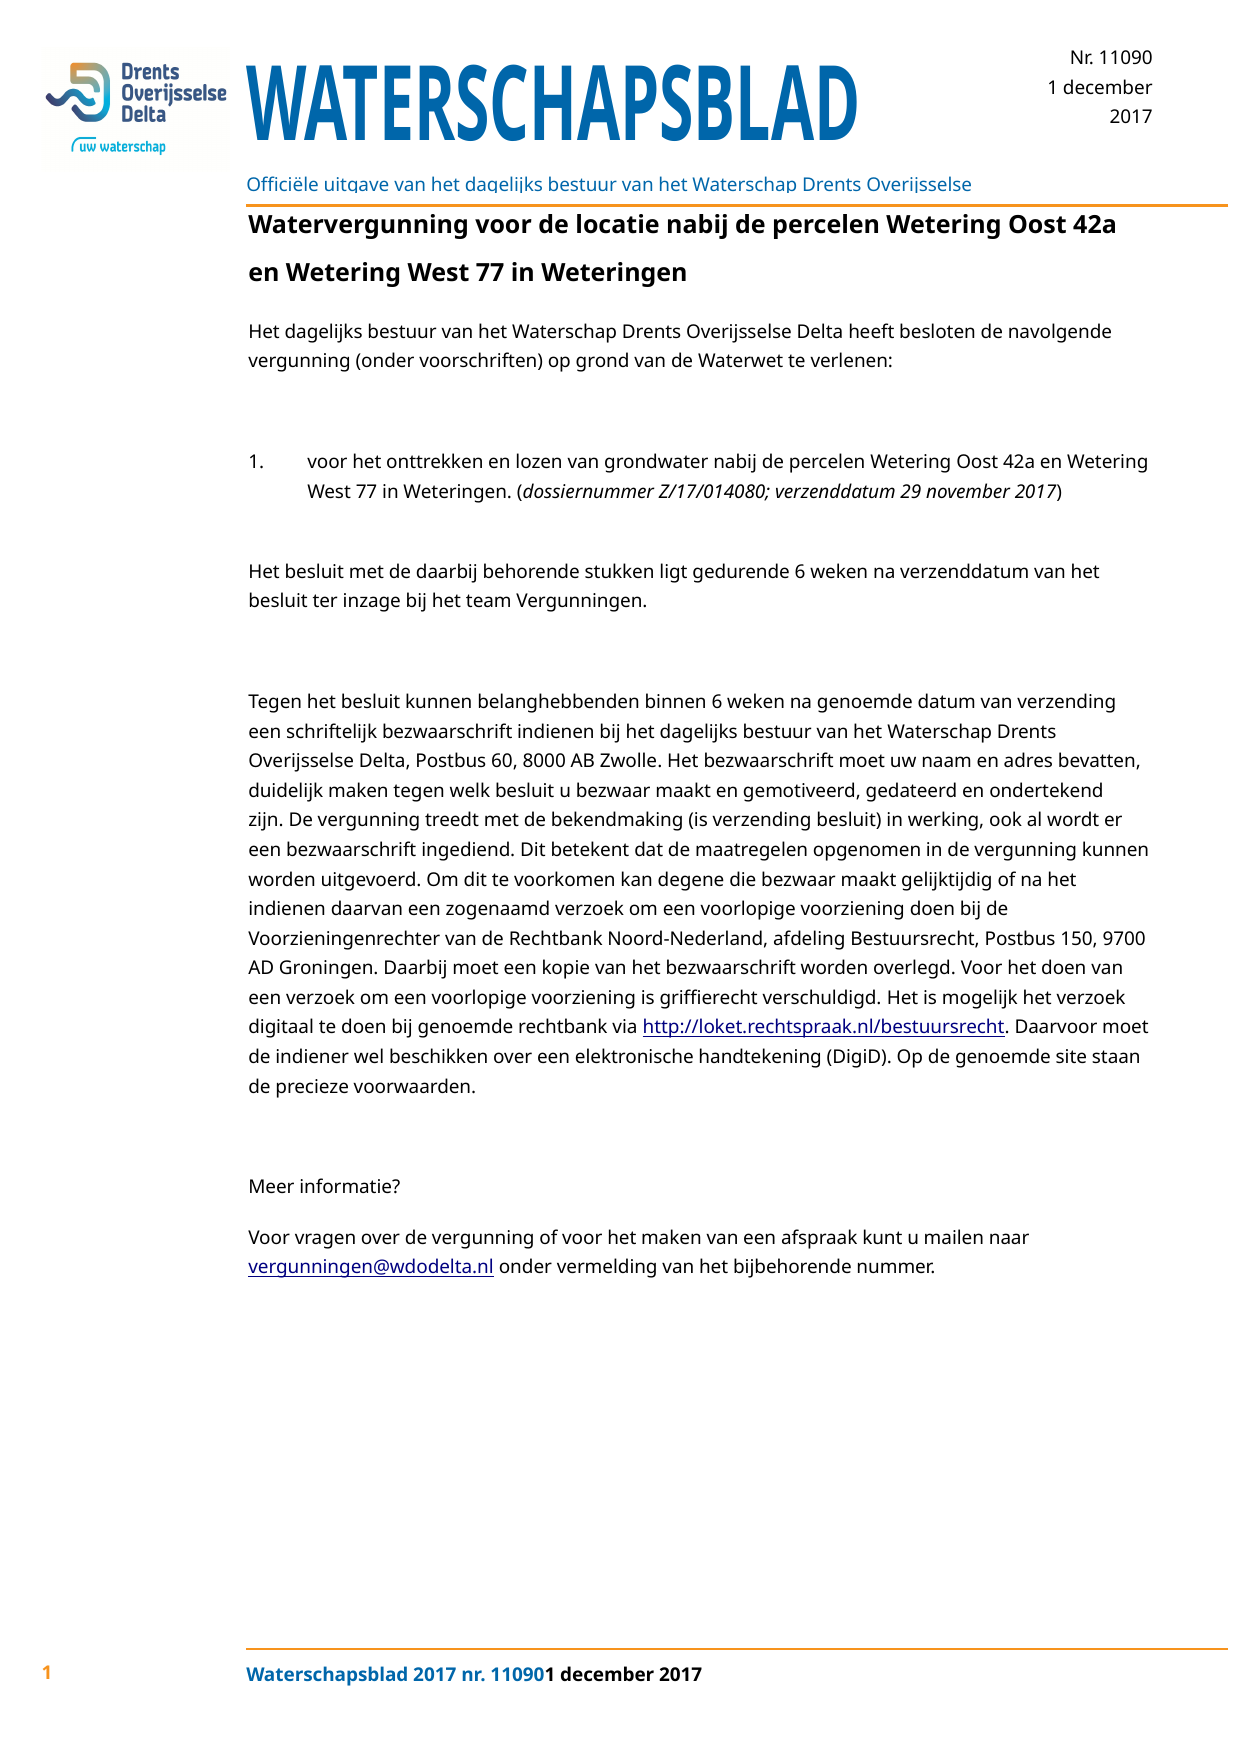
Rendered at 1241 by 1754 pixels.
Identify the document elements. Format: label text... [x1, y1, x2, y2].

text Het besluit met de daarbij behorende stukken ligt gedurende 6 weken na verzenddatum van het besluit ter inzage bij het team Vergunningen. [248, 558, 1152, 613]
text Tegen het besluit kunnen belanghebbenden binnen 6 weken na genoemde datum van verzending een schriftelijk bezwaarschrift indienen bij het dagelijks bestuur van het Waterschap Drents Overijsselse Delta, Postbus 60, 8000 AB Zwolle. Het bezwaarschrift moet uw naam en adres bevatten, duidelijk maken tegen welk besluit u bezwaar maakt en gemotiveerd, gedateerd en ondertekend zijn. De vergunning treedt met de bekendmaking (is verzending besluit) in werking, ook al wordt er een bezwaarschrift ingediend. Dit betekent dat de maatregelen opgenomen in de vergunning kunnen worden uitgevoerd. Om dit te voorkomen kan degene die bezwaar maakt gelijktijdig of na het indienen daarvan een zogenaamd verzoek om een voorlopige voorziening doen bij de Voorzieningenrechter van de Rechtbank Noord-Nederland, afdeling Bestuursrecht, Postbus 150, 9700 AD Groningen. Daarbij moet een kopie van het bezwaarschrift worden overlegd. Voor het doen van een verzoek om een voorlopige voorziening is griffierecht verschuldigd. Het is mogelijk het verzoek digitaal te doen bij genoemde rechtbank via http://loket.rechtspraak.nl/bestuursrecht. Daarvoor moet de indiener wel beschikken over een elektronische handtekening (DigiD). Op de genoemde site staan de precieze voorwaarden. [248, 688, 1152, 1099]
text Meer informatie? [248, 1174, 1152, 1199]
picture [41, 47, 231, 172]
text Watervergunning voor de locatie nabij de percelen Wetering Oost 42a en Wetering West 77 in Weteringen [248, 207, 1152, 288]
list voor het onttrekken en lozen van grondwater nabij de percelen Wetering Oost 42a en Wetering West 77 in Weteringen. (dossiernummer Z/17/014080; verzenddatum 29 november 2017) [248, 448, 1152, 504]
text Voor vragen over de vergunning of voor het maken van een afspraak kunt u mailen naar vergunningen@wdodelta.nl onder vermelding van het bijbehorende nummer. [248, 1224, 1152, 1279]
text Het dagelijks bestuur van het Waterschap Drents Overijsselse Delta heeft besloten de navolgende vergunning (onder voorschriften) op grond van de Waterwet te verlenen: [248, 318, 1152, 373]
